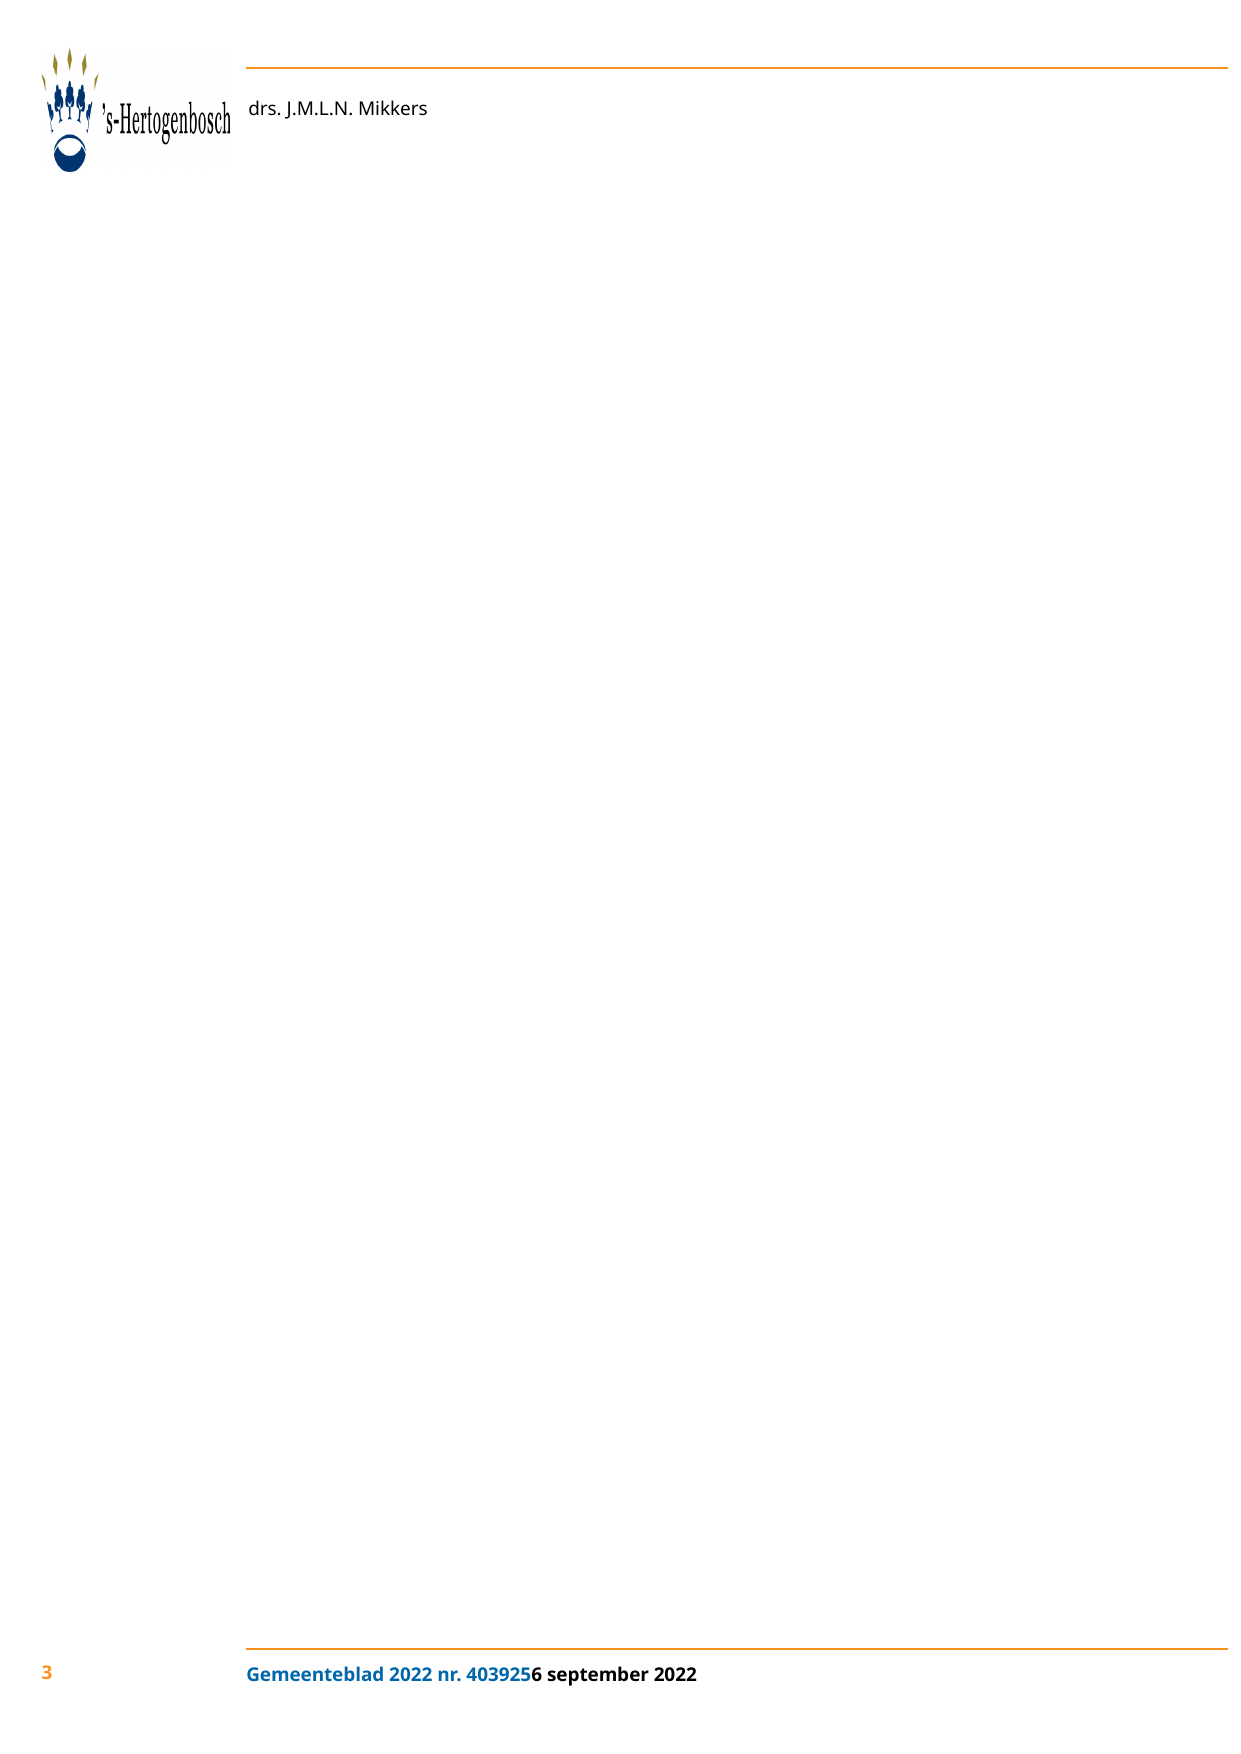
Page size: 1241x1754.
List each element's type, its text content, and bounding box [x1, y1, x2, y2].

picture [41, 47, 231, 172]
text drs. J.M.L.N. Mikkers [248, 95, 1152, 121]
